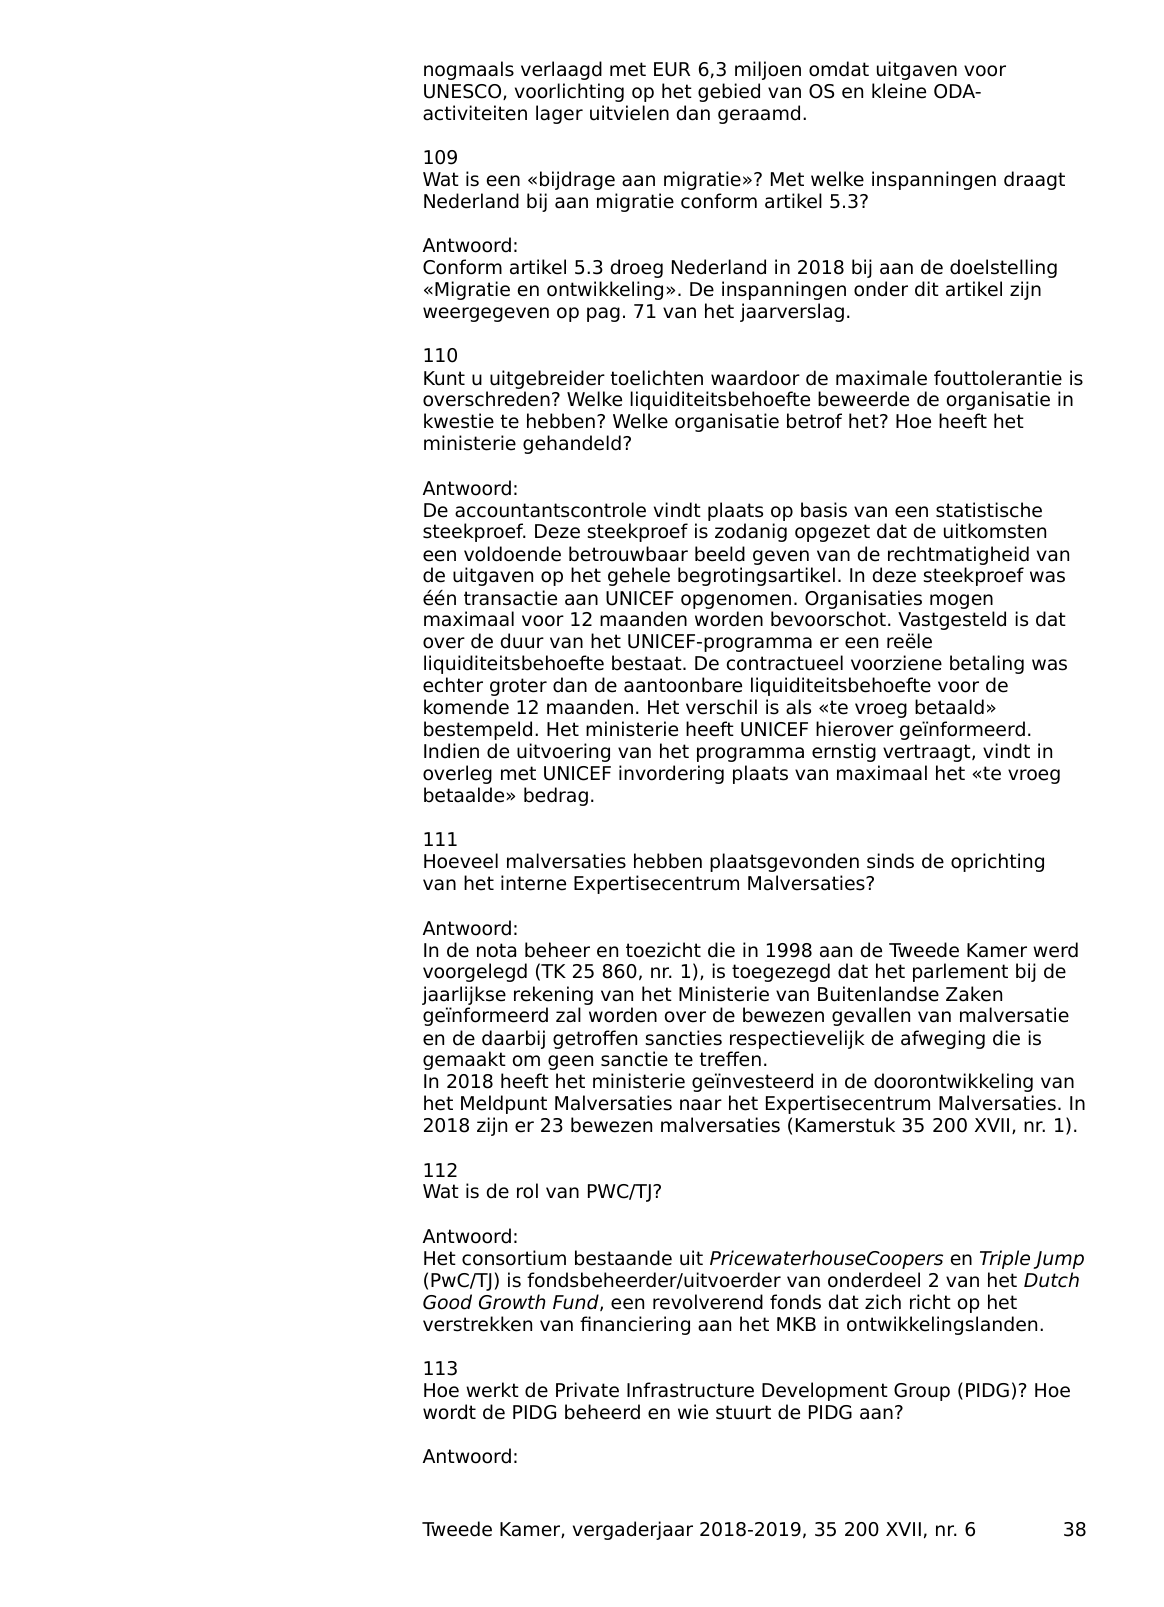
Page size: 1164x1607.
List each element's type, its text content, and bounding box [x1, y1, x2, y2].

text Het consortium bestaande uit PricewaterhouseCoopers en Triple Jump (PwC/TJ) is fondsbeheerder/uitvoerder van onderdeel 2 van het Dutch Good Growth Fund, een revolverend fonds dat zich richt op het verstrekken van financiering aan het MKB in ontwikkelingslanden. [422, 1248, 1087, 1336]
text Antwoord: [422, 1226, 1087, 1248]
text Wat is de rol van PWC/TJ? [422, 1181, 1087, 1203]
text 113 [422, 1358, 1087, 1380]
text 110 [422, 345, 1087, 367]
text 109 [422, 147, 1087, 169]
text Antwoord: [422, 917, 1087, 939]
text In 2018 heeft het ministerie geïnvesteerd in de doorontwikkeling van het Meldpunt Malversaties naar het Expertisecentrum Malversaties. In 2018 zijn er 23 bewezen malversaties (Kamerstuk 35 200 XVII, nr. 1). [422, 1071, 1087, 1137]
text Kunt u uitgebreider toelichten waardoor de maximale fouttolerantie is overschreden? Welke liquiditeitsbehoefte beweerde de organisatie in kwestie te hebben? Welke organisatie betrof het? Hoe heeft het ministerie gehandeld? [422, 367, 1087, 455]
text In de nota beheer en toezicht die in 1998 aan de Tweede Kamer werd voorgelegd (TK 25 860, nr. 1), is toegezegd dat het parlement bij de jaarlijkse rekening van het Ministerie van Buitenlandse Zaken geïnformeerd zal worden over de bewezen gevallen van malversatie en de daarbij getroffen sancties respectievelijk de afweging die is gemaakt om geen sanctie te treffen. [422, 939, 1087, 1071]
text De accountantscontrole vindt plaats op basis van een statistische steekproef. Deze steekproef is zodanig opgezet dat de uitkomsten een voldoende betrouwbaar beeld geven van de rechtmatigheid van de uitgaven op het gehele begrotingsartikel. In deze steekproef was één transactie aan UNICEF opgenomen. Organisaties mogen maximaal voor 12 maanden worden bevoorschot. Vastgesteld is dat over de duur van het UNICEF-programma er een reële liquiditeitsbehoefte bestaat. De contractueel voorziene betaling was echter groter dan de aantoonbare liquiditeitsbehoefte voor de komende 12 maanden. Het verschil is als «te vroeg betaald» bestempeld. Het ministerie heeft UNICEF hierover geïnformeerd. Indien de uitvoering van het programma ernstig vertraagt, vindt in overleg met UNICEF invordering plaats van maximaal het «te vroeg betaalde» bedrag. [422, 499, 1087, 807]
text Hoeveel malversaties hebben plaatsgevonden sinds de oprichting van het interne Expertisecentrum Malversaties? [422, 851, 1087, 895]
text Antwoord: [422, 235, 1087, 257]
text Hoe werkt de Private Infrastructure Development Group (PIDG)? Hoe wordt de PIDG beheerd en wie stuurt de PIDG aan? [422, 1380, 1087, 1424]
text nogmaals verlaagd met EUR 6,3 miljoen omdat uitgaven voor UNESCO, voorlichting op het gebied van OS en kleine ODA-activiteiten lager uitvielen dan geraamd. [422, 59, 1087, 125]
text Conform artikel 5.3 droeg Nederland in 2018 bij aan de doelstelling «Migratie en ontwikkeling». De inspanningen onder dit artikel zijn weergegeven op pag. 71 van het jaarverslag. [422, 257, 1087, 323]
text Antwoord: [422, 477, 1087, 499]
text 112 [422, 1159, 1087, 1181]
text 111 [422, 829, 1087, 851]
text Antwoord: [422, 1446, 1087, 1468]
text Wat is een «bijdrage aan migratie»? Met welke inspanningen draagt Nederland bij aan migratie conform artikel 5.3? [422, 169, 1087, 213]
